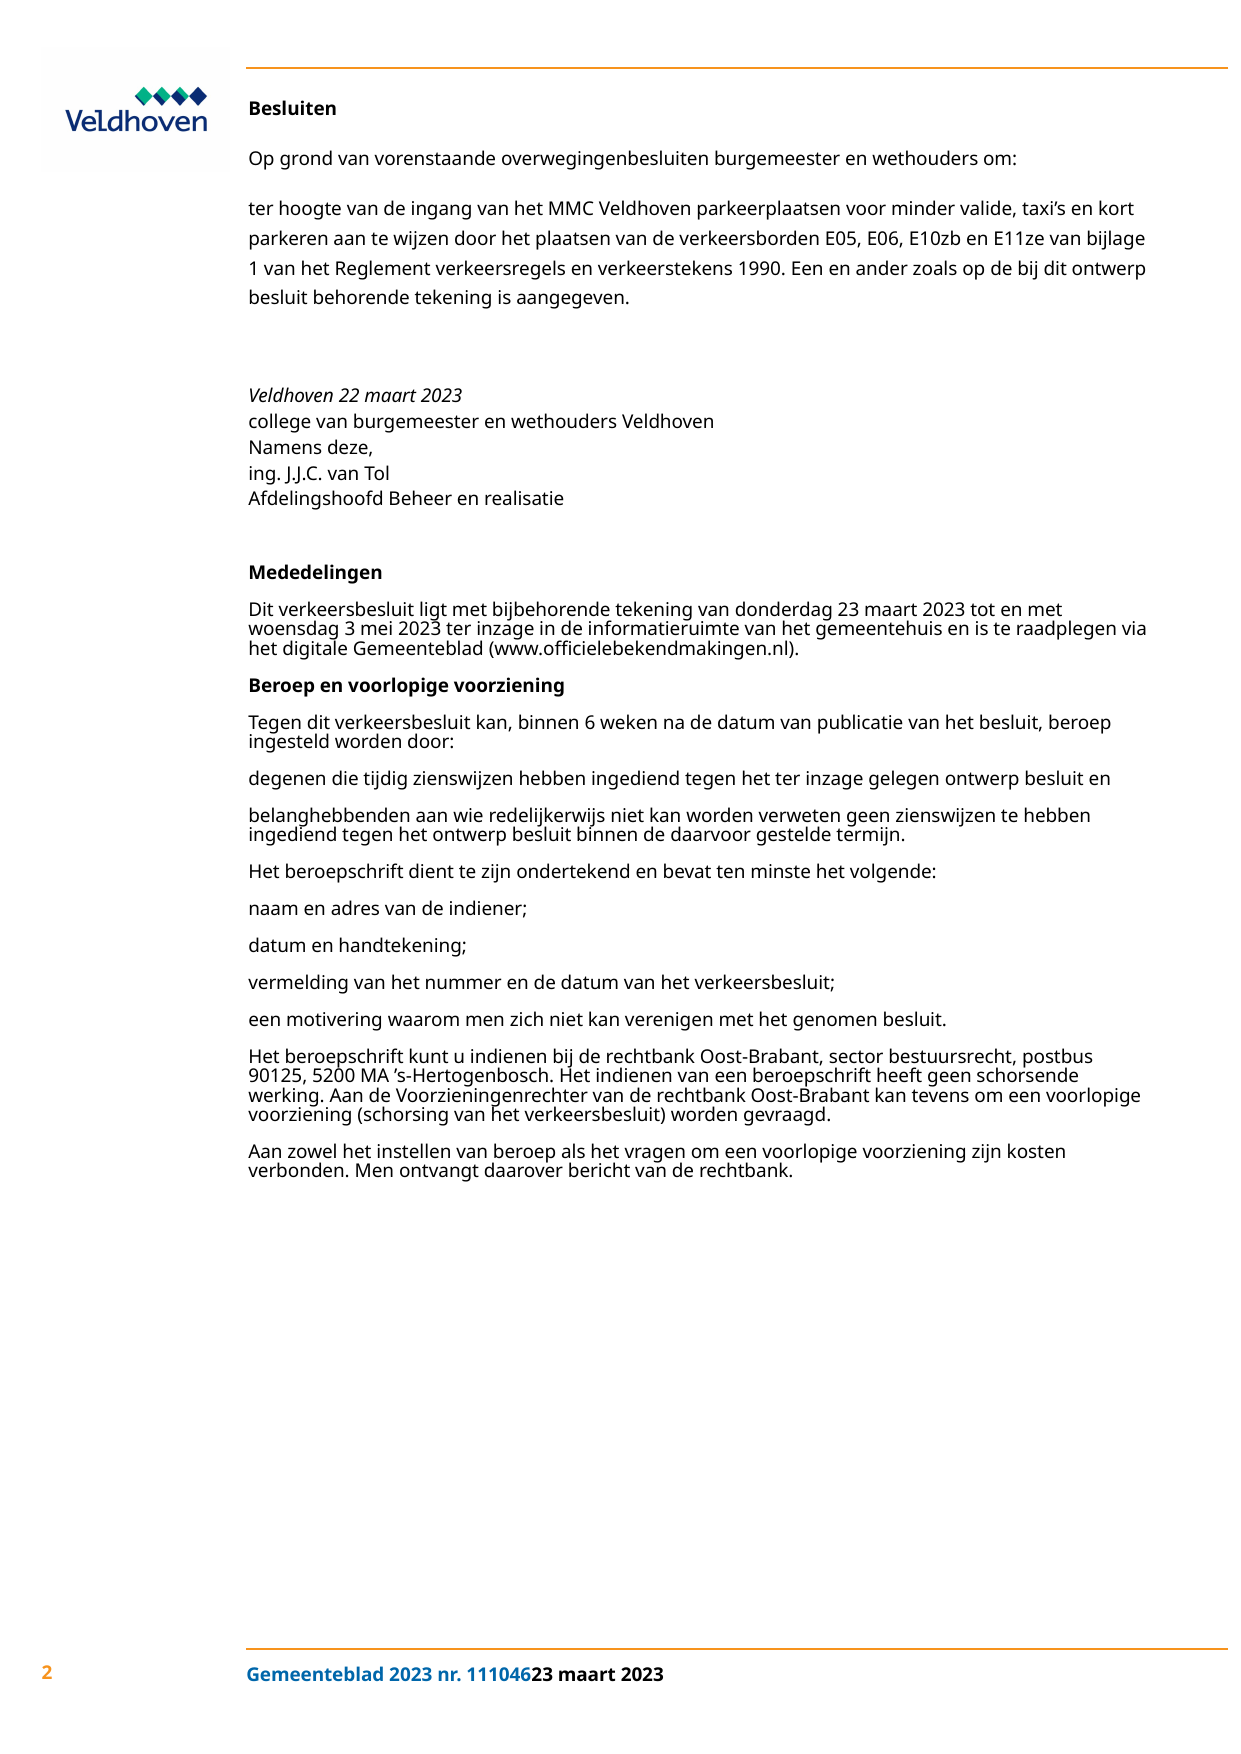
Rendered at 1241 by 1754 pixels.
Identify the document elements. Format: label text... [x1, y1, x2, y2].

text Beroep en voorlopige voorziening [248, 677, 1152, 696]
text een motivering waarom men zich niet kan verenigen met het genomen besluit. [248, 1011, 1152, 1030]
text Besluiten [248, 95, 1152, 121]
picture [41, 47, 231, 172]
text Aan zowel het instellen van beroep als het vragen om een voorlopige voorziening zijn kosten verbonden. Men ontvangt daarover bericht van de rechtbank. [248, 1143, 1152, 1181]
text vermelding van het nummer en de datum van het verkeersbesluit; [248, 974, 1152, 993]
text Het beroepschrift dient te zijn ondertekend en bevat ten minste het volgende: [248, 863, 1152, 882]
text Mededelingen [248, 564, 1152, 583]
text ing. J.J.C. van Tol [248, 460, 1152, 486]
text Dit verkeersbesluit ligt met bijbehorende tekening van donderdag 23 maart 2023 tot en met woensdag 3 mei 2023 ter inzage in de informatieruimte van het gemeentehuis en is te raadplegen via het digitale Gemeenteblad (www.officielebekendmakingen.nl). [248, 601, 1152, 659]
text Het beroepschrift kunt u indienen bij de rechtbank Oost-Brabant, sector bestuursrecht, postbus 90125, 5200 MA ’s-Hertogenbosch. Het indienen van een beroepschrift heeft geen schorsende werking. Aan de Voorzieningenrechter van de rechtbank Oost-Brabant kan tevens om een voorlopige voorziening (schorsing van het verkeersbesluit) worden gevraagd. [248, 1048, 1152, 1125]
text Namens deze, [248, 434, 1152, 460]
text Veldhoven 22 maart 2023 [248, 383, 1152, 408]
text naam en adres van de indiener; [248, 900, 1152, 919]
text Op grond van vorenstaande overwegingenbesluiten burgemeester en wethouders om: [248, 145, 1152, 171]
text Afdelingshoofd Beheer en realisatie [248, 486, 1152, 511]
text ter hoogte van de ingang van het MMC Veldhoven parkeerplaatsen voor minder valide, taxi’s en kort parkeren aan te wijzen door het plaatsen van de verkeersborden E05, E06, E10zb en E11ze van bijlage 1 van het Reglement verkeersregels en verkeerstekens 1990. Een en ander zoals op de bij dit ontwerp besluit behorende tekening is aangegeven. [248, 196, 1152, 310]
text datum en handtekening; [248, 937, 1152, 956]
text Tegen dit verkeersbesluit kan, binnen 6 weken na de datum van publicatie van het besluit, beroep ingesteld worden door: [248, 714, 1152, 752]
text degenen die tijdig zienswijzen hebben ingediend tegen het ter inzage gelegen ontwerp besluit en [248, 770, 1152, 789]
text college van burgemeester en wethouders Veldhoven [248, 408, 1152, 434]
text belanghebbenden aan wie redelijkerwijs niet kan worden verweten geen zienswijzen te hebben ingediend tegen het ontwerp besluit binnen de daarvoor gestelde termijn. [248, 807, 1152, 845]
